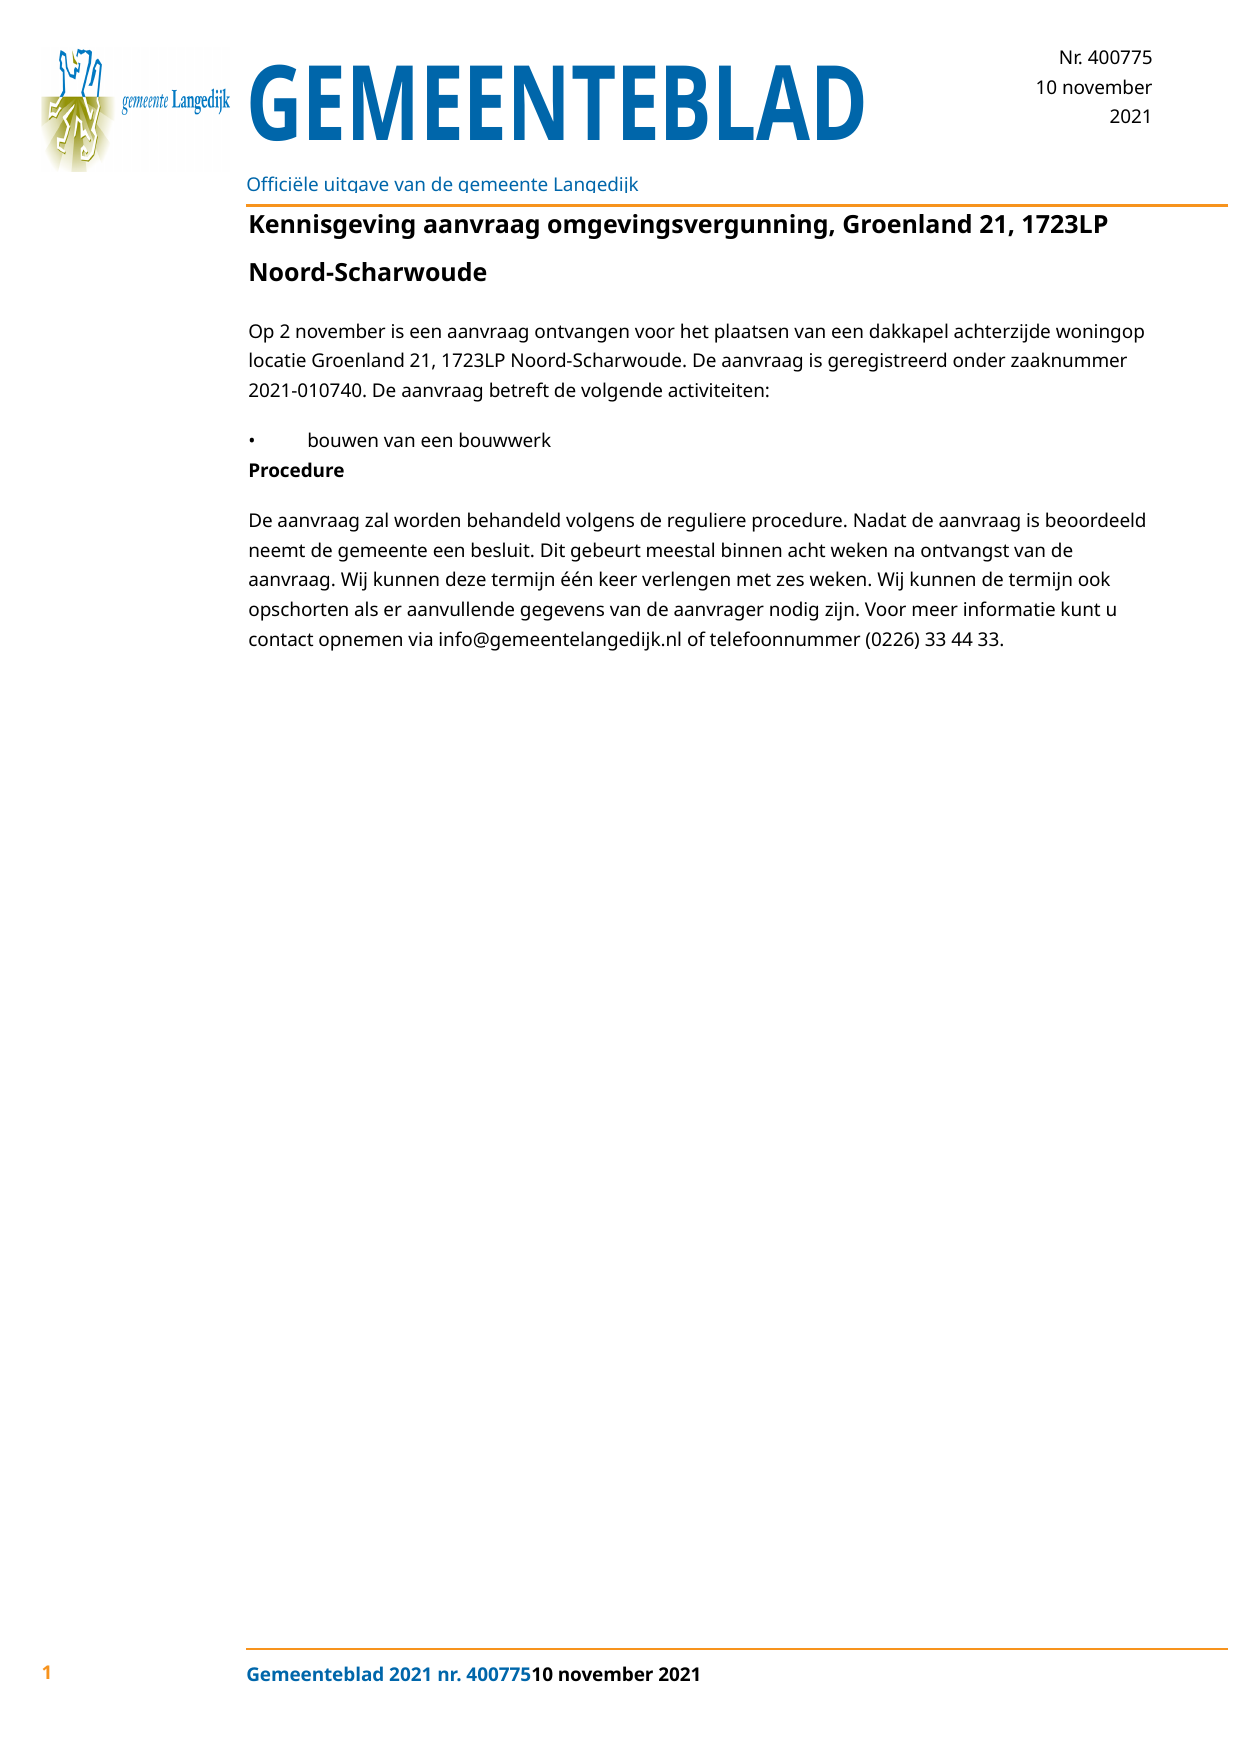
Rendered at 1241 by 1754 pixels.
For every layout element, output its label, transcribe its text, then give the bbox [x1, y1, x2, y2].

text De aanvraag zal worden behandeld volgens de reguliere procedure. Nadat de aanvraag is beoordeeld neemt de gemeente een besluit. Dit gebeurt meestal binnen acht weken na ontvangst van de aanvraag. Wij kunnen deze termijn één keer verlengen met zes weken. Wij kunnen de termijn ook opschorten als er aanvullende gegevens van de aanvrager nodig zijn. Voor meer informatie kunt u contact opnemen via info@gemeentelangedijk.nl of telefoonnummer (0226) 33 44 33. [248, 507, 1152, 652]
text Kennisgeving aanvraag omgevingsvergunning, Groenland 21, 1723LP Noord-Scharwoude [248, 207, 1152, 288]
list bouwen van een bouwwerk [248, 427, 1152, 453]
text Procedure [248, 457, 1152, 483]
text Op 2 november is een aanvraag ontvangen voor het plaatsen van een dakkapel achterzijde woningop locatie Groenland 21, 1723LP Noord-Scharwoude. De aanvraag is geregistreerd onder zaaknummer 2021-010740. De aanvraag betreft de volgende activiteiten: [248, 318, 1152, 403]
picture [41, 47, 231, 172]
